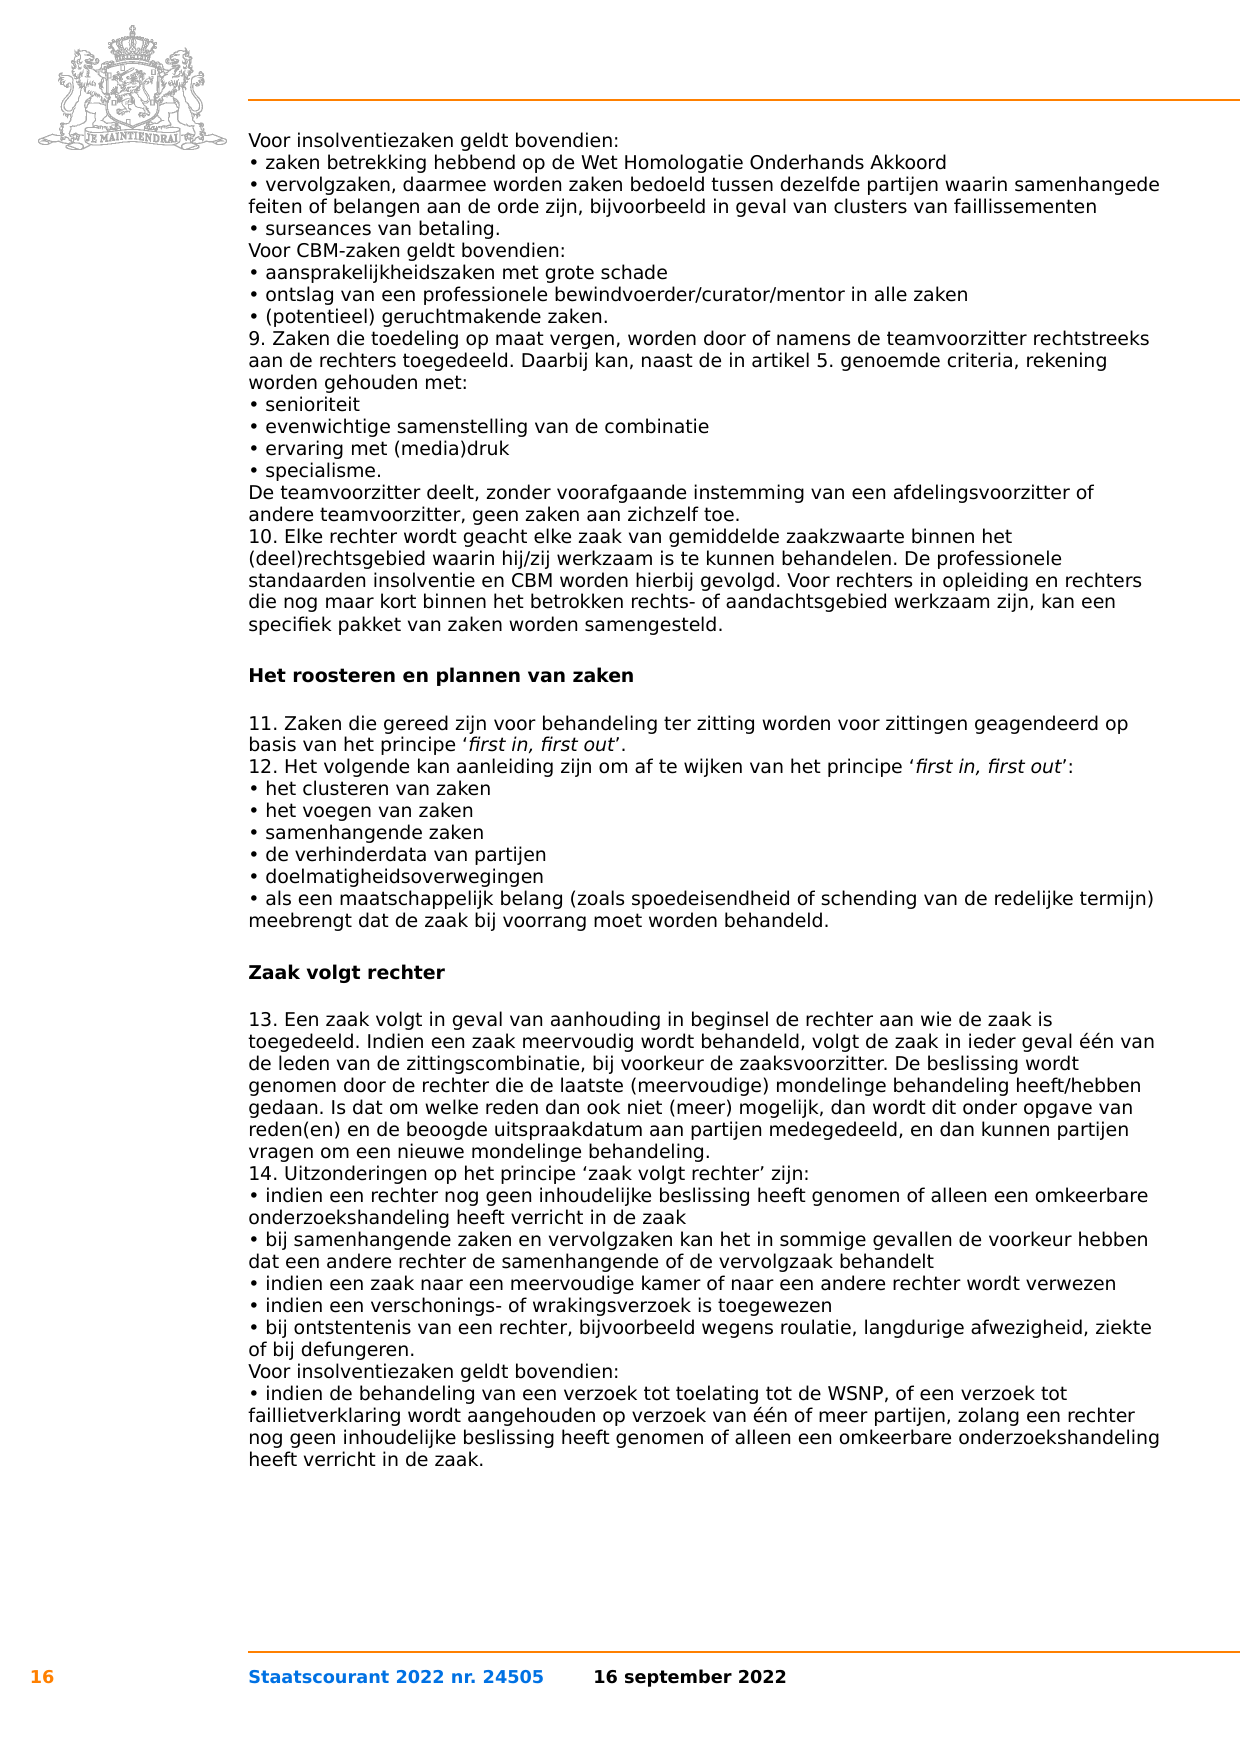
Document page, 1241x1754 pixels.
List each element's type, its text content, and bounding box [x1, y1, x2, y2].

subtitle Het roosteren en plannen van zaken [248, 665, 1163, 687]
text • de verhinderdata van partijen [248, 844, 1163, 866]
text • ontslag van een professionele bewindvoerder/curator/mentor in alle zaken [248, 284, 1163, 306]
text • samenhangende zaken [248, 822, 1163, 844]
text Voor insolventiezaken geldt bovendien: [248, 130, 1163, 152]
text • doelmatigheidsoverwegingen [248, 866, 1163, 888]
text • het clusteren van zaken [248, 778, 1163, 800]
text • bij samenhangende zaken en vervolgzaken kan het in sommige gevallen de voorkeur hebben dat een andere rechter de samenhangende of de vervolgzaak behandelt [248, 1229, 1163, 1273]
text • aansprakelijkheidszaken met grote schade [248, 262, 1163, 284]
text • als een maatschappelijk belang (zoals spoedeisendheid of schending van de redelijke termijn) meebrengt dat de zaak bij voorrang moet worden behandeld. [248, 888, 1163, 932]
text • indien een verschonings- of wrakingsverzoek is toegewezen [248, 1295, 1163, 1317]
text • vervolgzaken, daarmee worden zaken bedoeld tussen dezelfde partijen waarin samenhangede feiten of belangen aan de orde zijn, bijvoorbeeld in geval van clusters van faillissementen [248, 174, 1163, 218]
text 11. Zaken die gereed zijn voor behandeling ter zitting worden voor zittingen geagendeerd op basis van het principe ‘first in, first out’. [248, 712, 1163, 756]
text Voor insolventiezaken geldt bovendien: [248, 1361, 1163, 1383]
text 14. Uitzonderingen op het principe ‘zaak volgt rechter’ zijn: [248, 1163, 1163, 1185]
text • indien de behandeling van een verzoek tot toelating tot de WSNP, of een verzoek tot faillietverklaring wordt aangehouden op verzoek van één of meer partijen, zolang een rechter nog geen inhoudelijke beslissing heeft genomen of alleen een omkeerbare onderzoekshandeling heeft verricht in de zaak. [248, 1383, 1163, 1471]
text • surseances van betaling. [248, 218, 1163, 240]
text 9. Zaken die toedeling op maat vergen, worden door of namens de teamvoorzitter rechtstreeks aan de rechters toegedeeld. Daarbij kan, naast de in artikel 5. genoemde criteria, rekening worden gehouden met: [248, 328, 1163, 394]
text • het voegen van zaken [248, 800, 1163, 822]
text • evenwichtige samenstelling van de combinatie [248, 416, 1163, 438]
text 12. Het volgende kan aanleiding zijn om af te wijken van het principe ‘first in, first out’: [248, 756, 1163, 778]
text • specialisme. [248, 459, 1163, 482]
text De teamvoorzitter deelt, zonder voorafgaande instemming van een afdelingsvoorzitter of andere teamvoorzitter, geen zaken aan zichzelf toe. [248, 482, 1163, 526]
picture [38, 25, 227, 150]
text • bij ontstentenis van een rechter, bijvoorbeeld wegens roulatie, langdurige afwezigheid, ziekte of bij defungeren. [248, 1317, 1163, 1361]
text • indien een rechter nog geen inhoudelijke beslissing heeft genomen of alleen een omkeerbare onderzoekshandeling heeft verricht in de zaak [248, 1185, 1163, 1229]
text • zaken betrekking hebbend op de Wet Homologatie Onderhands Akkoord [248, 152, 1163, 174]
text 13. Een zaak volgt in geval van aanhouding in beginsel de rechter aan wie de zaak is toegedeeld. Indien een zaak meervoudig wordt behandeld, volgt de zaak in ieder geval één van de leden van de zittingscombinatie, bij voorkeur de zaaksvoorzitter. De beslissing wordt genomen door de rechter die de laatste (meervoudige) mondelinge behandeling heeft/hebben gedaan. Is dat om welke reden dan ook niet (meer) mogelijk, dan wordt dit onder opgave van reden(en) en de beoogde uitspraakdatum aan partijen medegedeeld, en dan kunnen partijen vragen om een nieuwe mondelinge behandeling. [248, 1009, 1163, 1163]
text Voor CBM-zaken geldt bovendien: [248, 240, 1163, 262]
text • senioriteit [248, 394, 1163, 416]
text • indien een zaak naar een meervoudige kamer of naar een andere rechter wordt verwezen [248, 1273, 1163, 1295]
subtitle Zaak volgt rechter [248, 962, 1163, 984]
text 10. Elke rechter wordt geacht elke zaak van gemiddelde zaakzwaarte binnen het (deel)rechtsgebied waarin hij/zij werkzaam is te kunnen behandelen. De professionele standaarden insolventie en CBM worden hierbij gevolgd. Voor rechters in opleiding en rechters die nog maar kort binnen het betrokken rechts- of aandachtsgebied werkzaam zijn, kan een specifiek pakket van zaken worden samengesteld. [248, 526, 1163, 635]
text • ervaring met (media)druk [248, 438, 1163, 459]
text • (potentieel) geruchtmakende zaken. [248, 306, 1163, 328]
